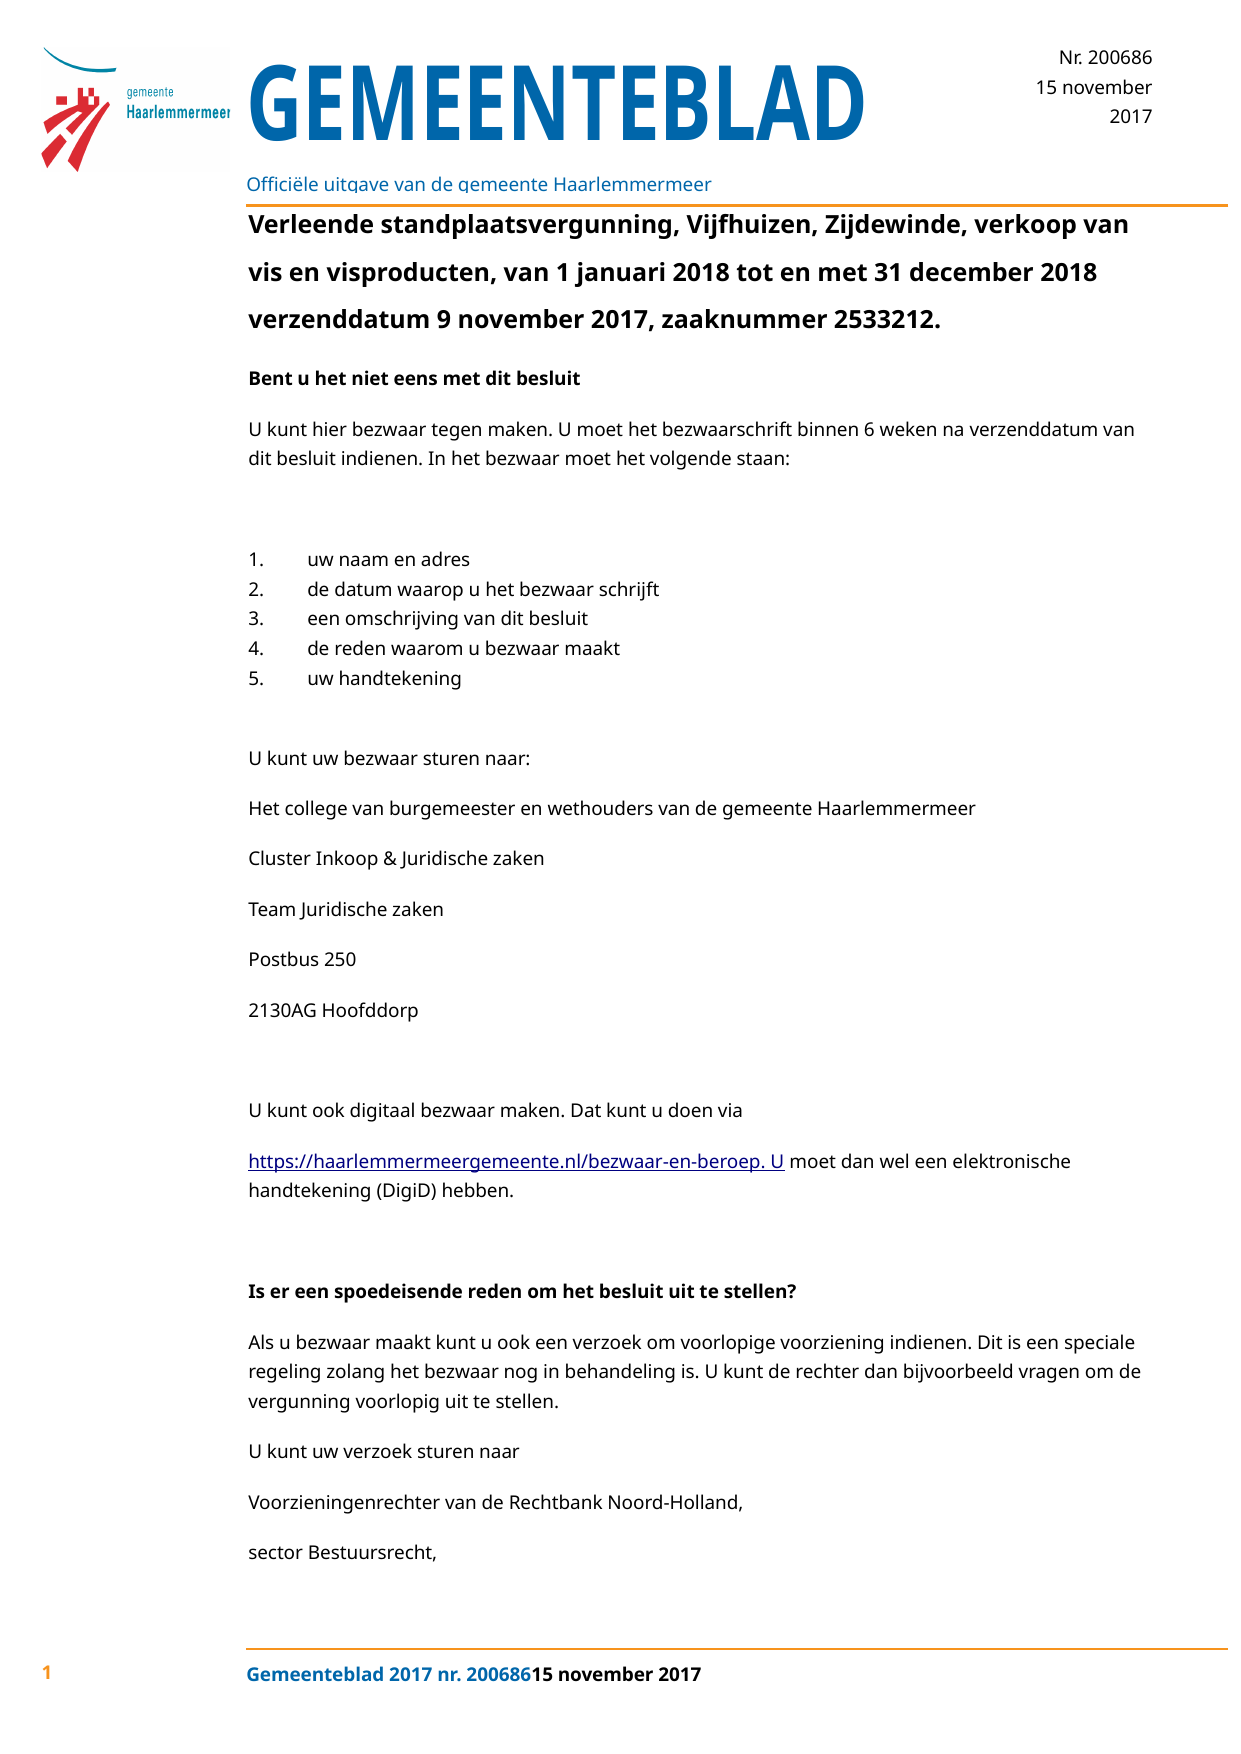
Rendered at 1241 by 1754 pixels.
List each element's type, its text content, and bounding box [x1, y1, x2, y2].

text U kunt hier bezwaar tegen maken. U moet het bezwaarschrift binnen 6 weken na verzenddatum van dit besluit indienen. In het bezwaar moet het volgende staan: [248, 416, 1152, 471]
text Verleende standplaatsvergunning, Vijfhuizen, Zijdewinde, verkoop van vis en visproducten, van 1 januari 2018 tot en met 31 december 2018 verzenddatum 9 november 2017, zaaknummer 2533212. [248, 207, 1152, 336]
list uw naam en adres [248, 546, 1152, 572]
text Het college van burgemeester en wethouders van de gemeente Haarlemmermeer [248, 795, 1152, 821]
text U kunt uw verzoek sturen naar [248, 1438, 1152, 1464]
text Is er een spoedeisende reden om het besluit uit te stellen? [248, 1278, 1152, 1304]
text 2130AG Hoofddorp [248, 997, 1152, 1022]
text sector Bestuursrecht, [248, 1539, 1152, 1565]
list een omschrijving van dit besluit [248, 606, 1152, 631]
text https://haarlemmermeergemeente.nl/bezwaar-en-beroep. U moet dan wel een elektronische handtekening (DigiD) hebben. [248, 1148, 1152, 1203]
text U kunt ook digitaal bezwaar maken. Dat kunt u doen via [248, 1098, 1152, 1123]
text Als u bezwaar maakt kunt u ook een verzoek om voorlopige voorziening indienen. Dit is een speciale regeling zolang het bezwaar nog in behandeling is. U kunt de rechter dan bijvoorbeeld vragen om de vergunning voorlopig uit te stellen. [248, 1329, 1152, 1414]
text Team Juridische zaken [248, 896, 1152, 922]
text Postbus 250 [248, 946, 1152, 972]
text Bent u het niet eens met dit besluit [248, 366, 1152, 391]
list uw handtekening [248, 665, 1152, 690]
text U kunt uw bezwaar sturen naar: [248, 745, 1152, 770]
text Voorzieningenrechter van de Rechtbank Noord-Holland, [248, 1489, 1152, 1514]
text Cluster Inkoop & Juridische zaken [248, 846, 1152, 871]
list de datum waarop u het bezwaar schrijft [248, 576, 1152, 602]
picture [41, 47, 231, 172]
list de reden waarom u bezwaar maakt [248, 635, 1152, 661]
